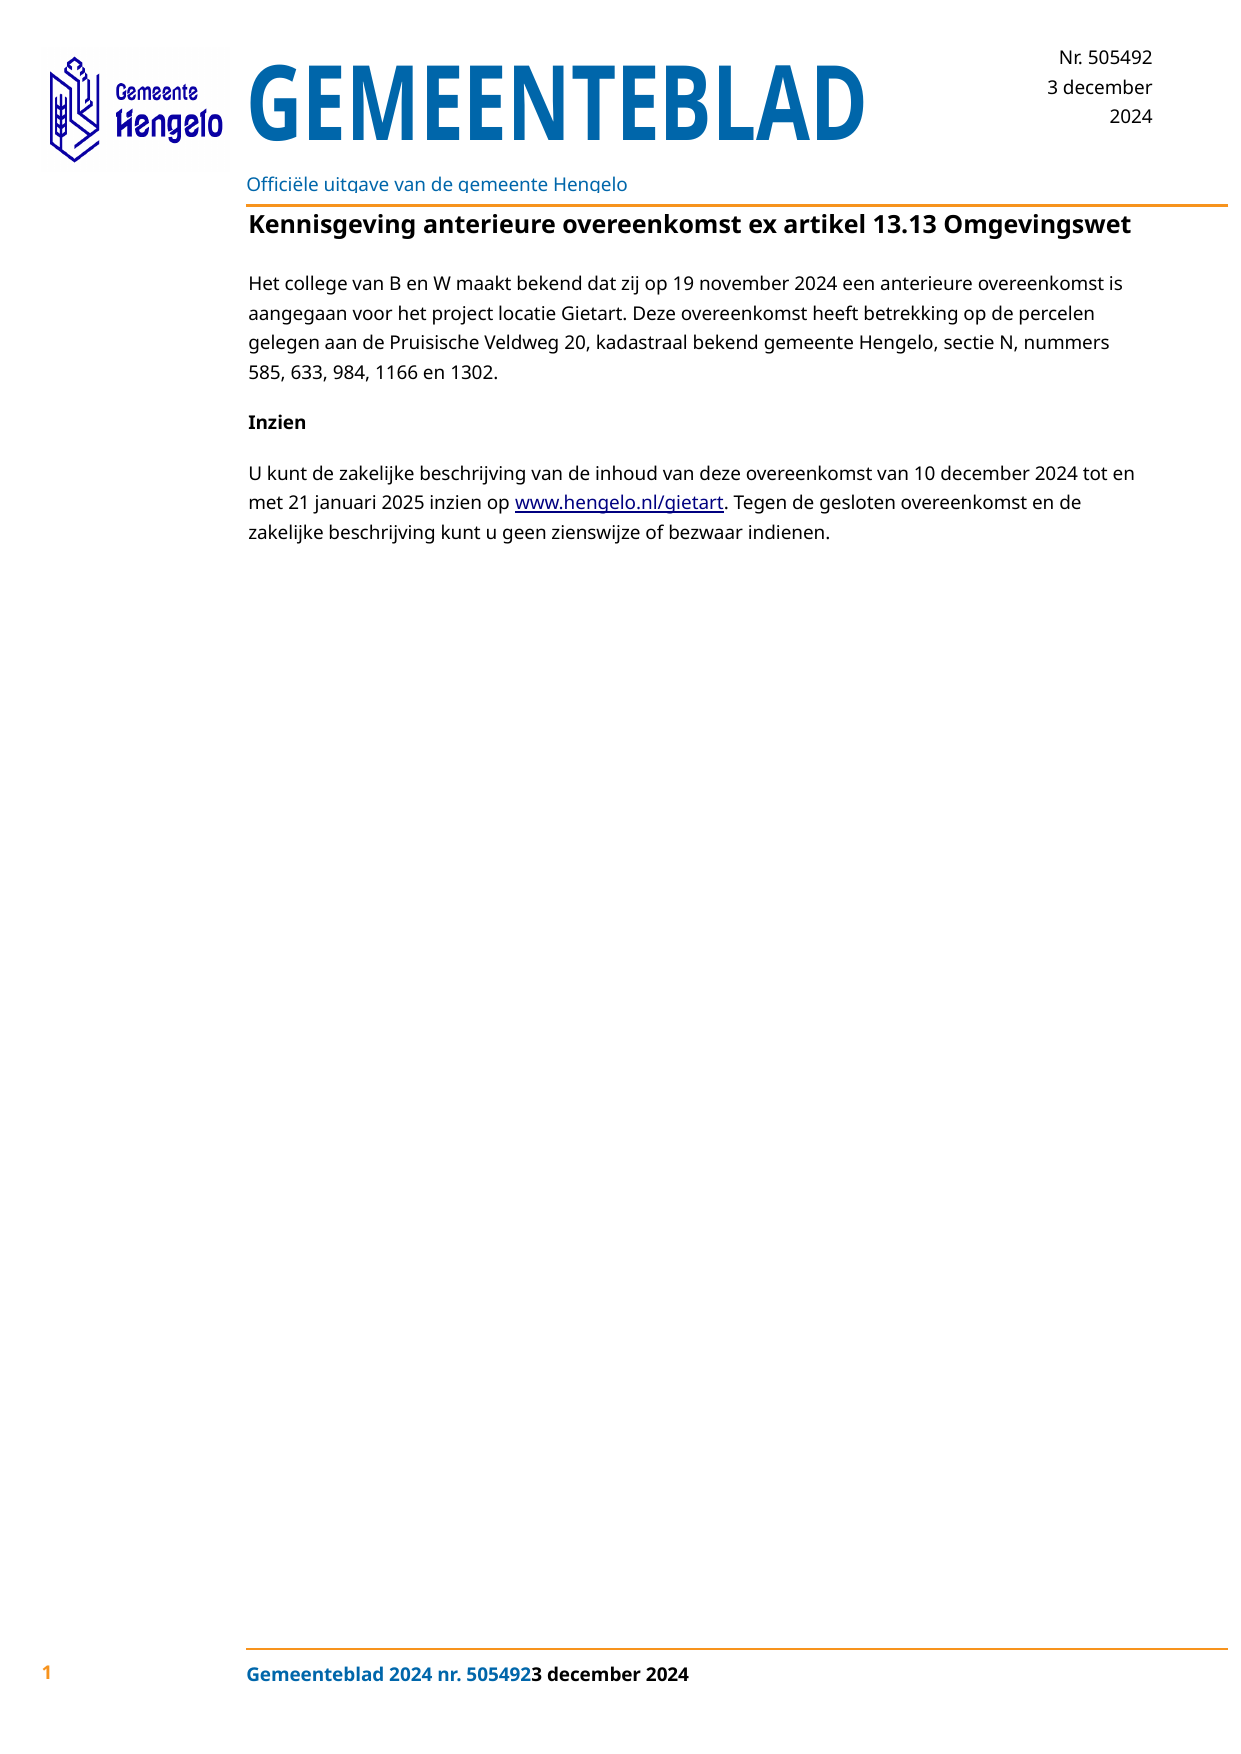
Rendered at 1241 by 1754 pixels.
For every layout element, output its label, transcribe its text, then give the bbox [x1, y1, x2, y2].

text Het college van B en W maakt bekend dat zij op 19 november 2024 een anterieure overeenkomst is aangegaan voor het project locatie Gietart. Deze overeenkomst heeft betrekking op de percelen gelegen aan de Pruisische Veldweg 20, kadastraal bekend gemeente Hengelo, sectie N, nummers 585, 633, 984, 1166 en 1302. [248, 270, 1152, 385]
text U kunt de zakelijke beschrijving van de inhoud van deze overeenkomst van 10 december 2024 tot en met 21 januari 2025 inzien op www.hengelo.nl/gietart. Tegen de gesloten overeenkomst en de zakelijke beschrijving kunt u geen zienswijze of bezwaar indienen. [248, 460, 1152, 545]
text Kennisgeving anterieure overeenkomst ex artikel 13.13 Omgevingswet [248, 207, 1152, 241]
picture [41, 47, 231, 172]
text Inzien [248, 409, 1152, 435]
